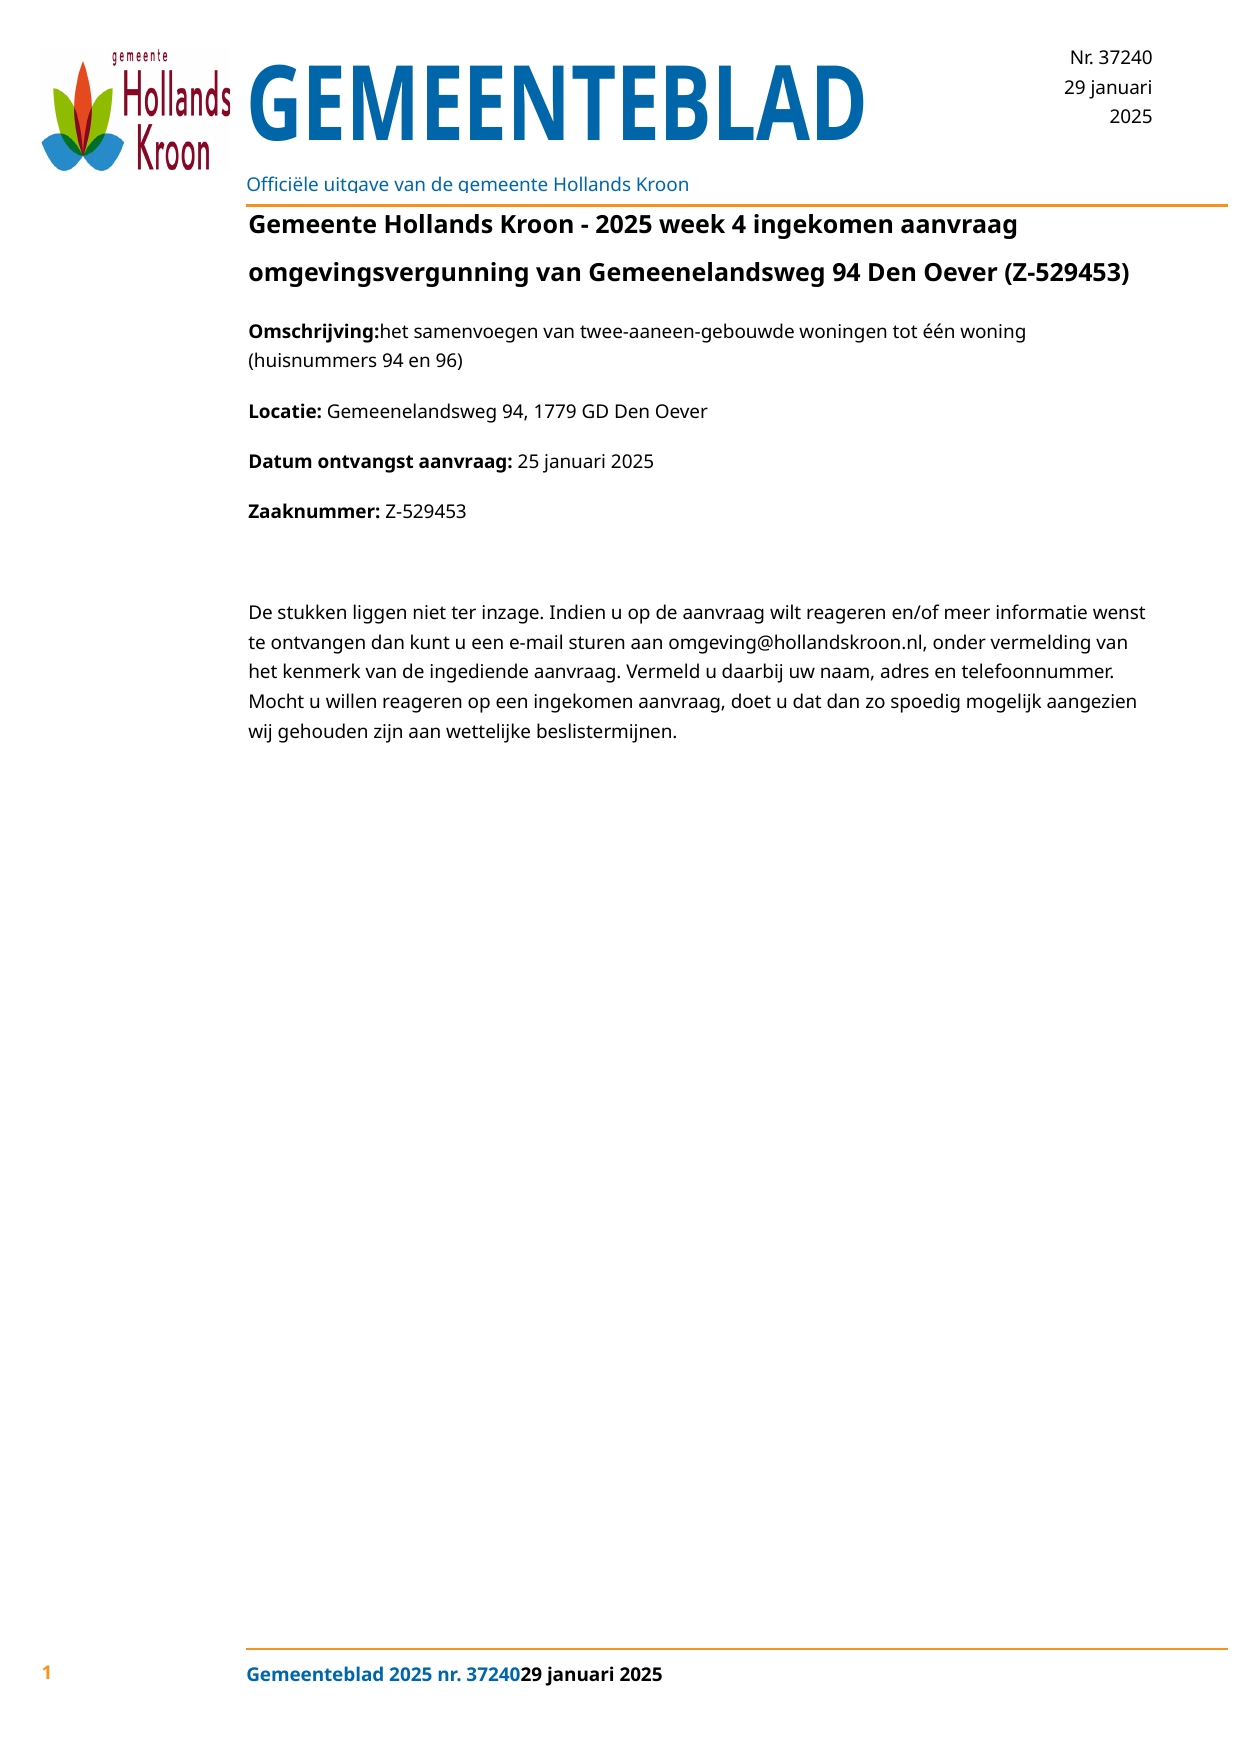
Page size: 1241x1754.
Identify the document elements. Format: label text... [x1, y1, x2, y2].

text Zaaknummer: Z-529453 [248, 499, 1152, 524]
picture [41, 47, 231, 172]
text Datum ontvangst aanvraag: 25 januari 2025 [248, 448, 1152, 474]
text Gemeente Hollands Kroon - 2025 week 4 ingekomen aanvraag omgevingsvergunning van Gemeenelandsweg 94 Den Oever (Z-529453) [248, 207, 1152, 288]
text Locatie: Gemeenelandsweg 94, 1779 GD Den Oever [248, 398, 1152, 424]
text De stukken liggen niet ter inzage. Indien u op de aanvraag wilt reageren en/of meer informatie wenst te ontvangen dan kunt u een e-mail sturen aan omgeving@hollandskroon.nl, onder vermelding van het kenmerk van de ingediende aanvraag. Vermeld u daarbij uw naam, adres en telefoonnummer. Mocht u willen reageren op een ingekomen aanvraag, doet u dat dan zo spoedig mogelijk aangezien wij gehouden zijn aan wettelijke beslistermijnen. [248, 599, 1152, 744]
text Omschrijving:het samenvoegen van twee-aaneen-gebouwde woningen tot één woning (huisnummers 94 en 96) [248, 318, 1152, 373]
